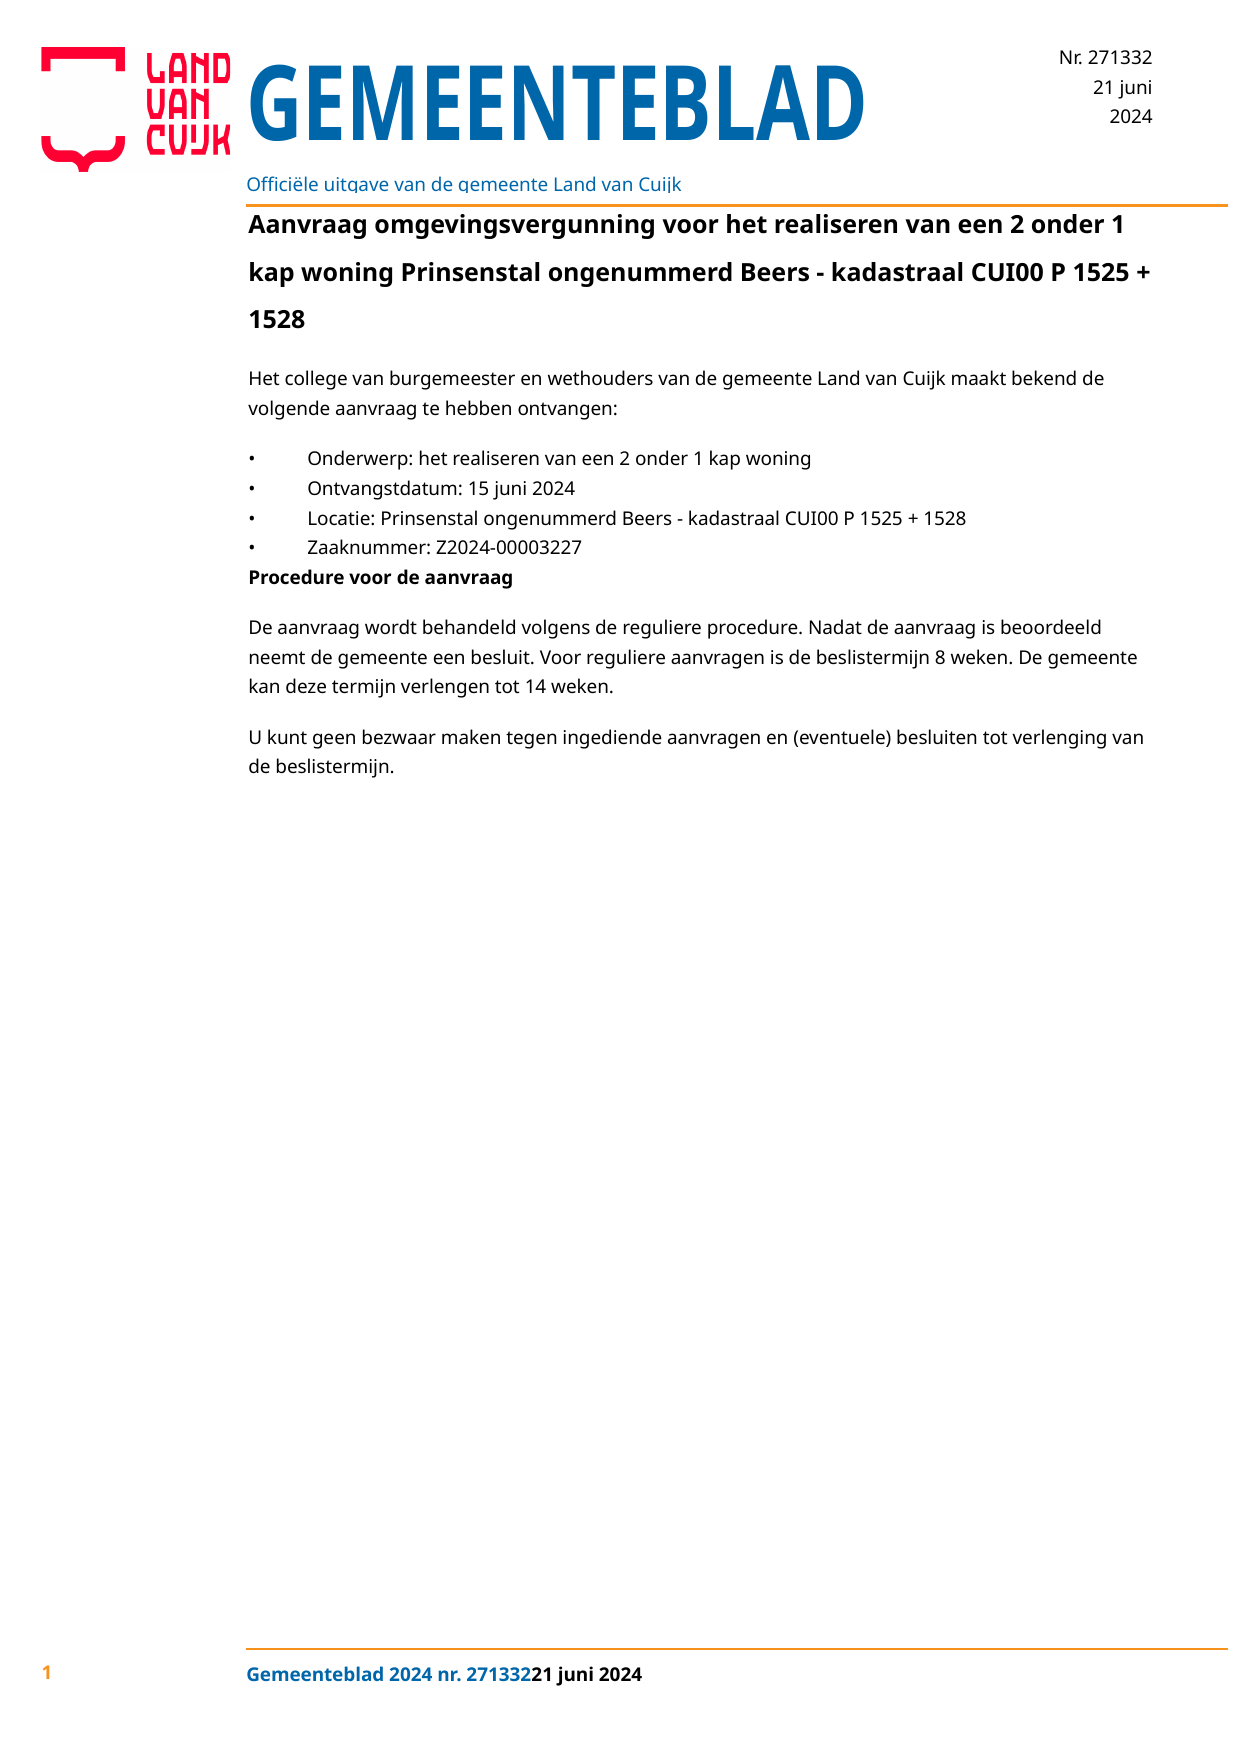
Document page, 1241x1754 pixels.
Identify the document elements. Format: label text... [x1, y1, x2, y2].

text Het college van burgemeester en wethouders van de gemeente Land van Cuijk maakt bekend de volgende aanvraag te hebben ontvangen: [248, 366, 1152, 421]
list Ontvangstdatum: 15 juni 2024 [248, 475, 1152, 501]
list Onderwerp: het realiseren van een 2 onder 1 kap woning [248, 446, 1152, 471]
picture [41, 47, 231, 172]
list Locatie: Prinsenstal ongenummerd Beers - kadastraal CUI00 P 1525 + 1528 [248, 505, 1152, 530]
list Zaaknummer: Z2024-00003227 [248, 534, 1152, 560]
text De aanvraag wordt behandeld volgens de reguliere procedure. Nadat de aanvraag is beoordeeld neemt de gemeente een besluit. Voor reguliere aanvragen is de beslistermijn 8 weken. De gemeente kan deze termijn verlengen tot 14 weken. [248, 614, 1152, 699]
text U kunt geen bezwaar maken tegen ingediende aanvragen en (eventuele) besluiten tot verlenging van de beslistermijn. [248, 724, 1152, 779]
text Procedure voor de aanvraag [248, 564, 1152, 589]
text Aanvraag omgevingsvergunning voor het realiseren van een 2 onder 1 kap woning Prinsenstal ongenummerd Beers - kadastraal CUI00 P 1525 + 1528 [248, 207, 1152, 336]
